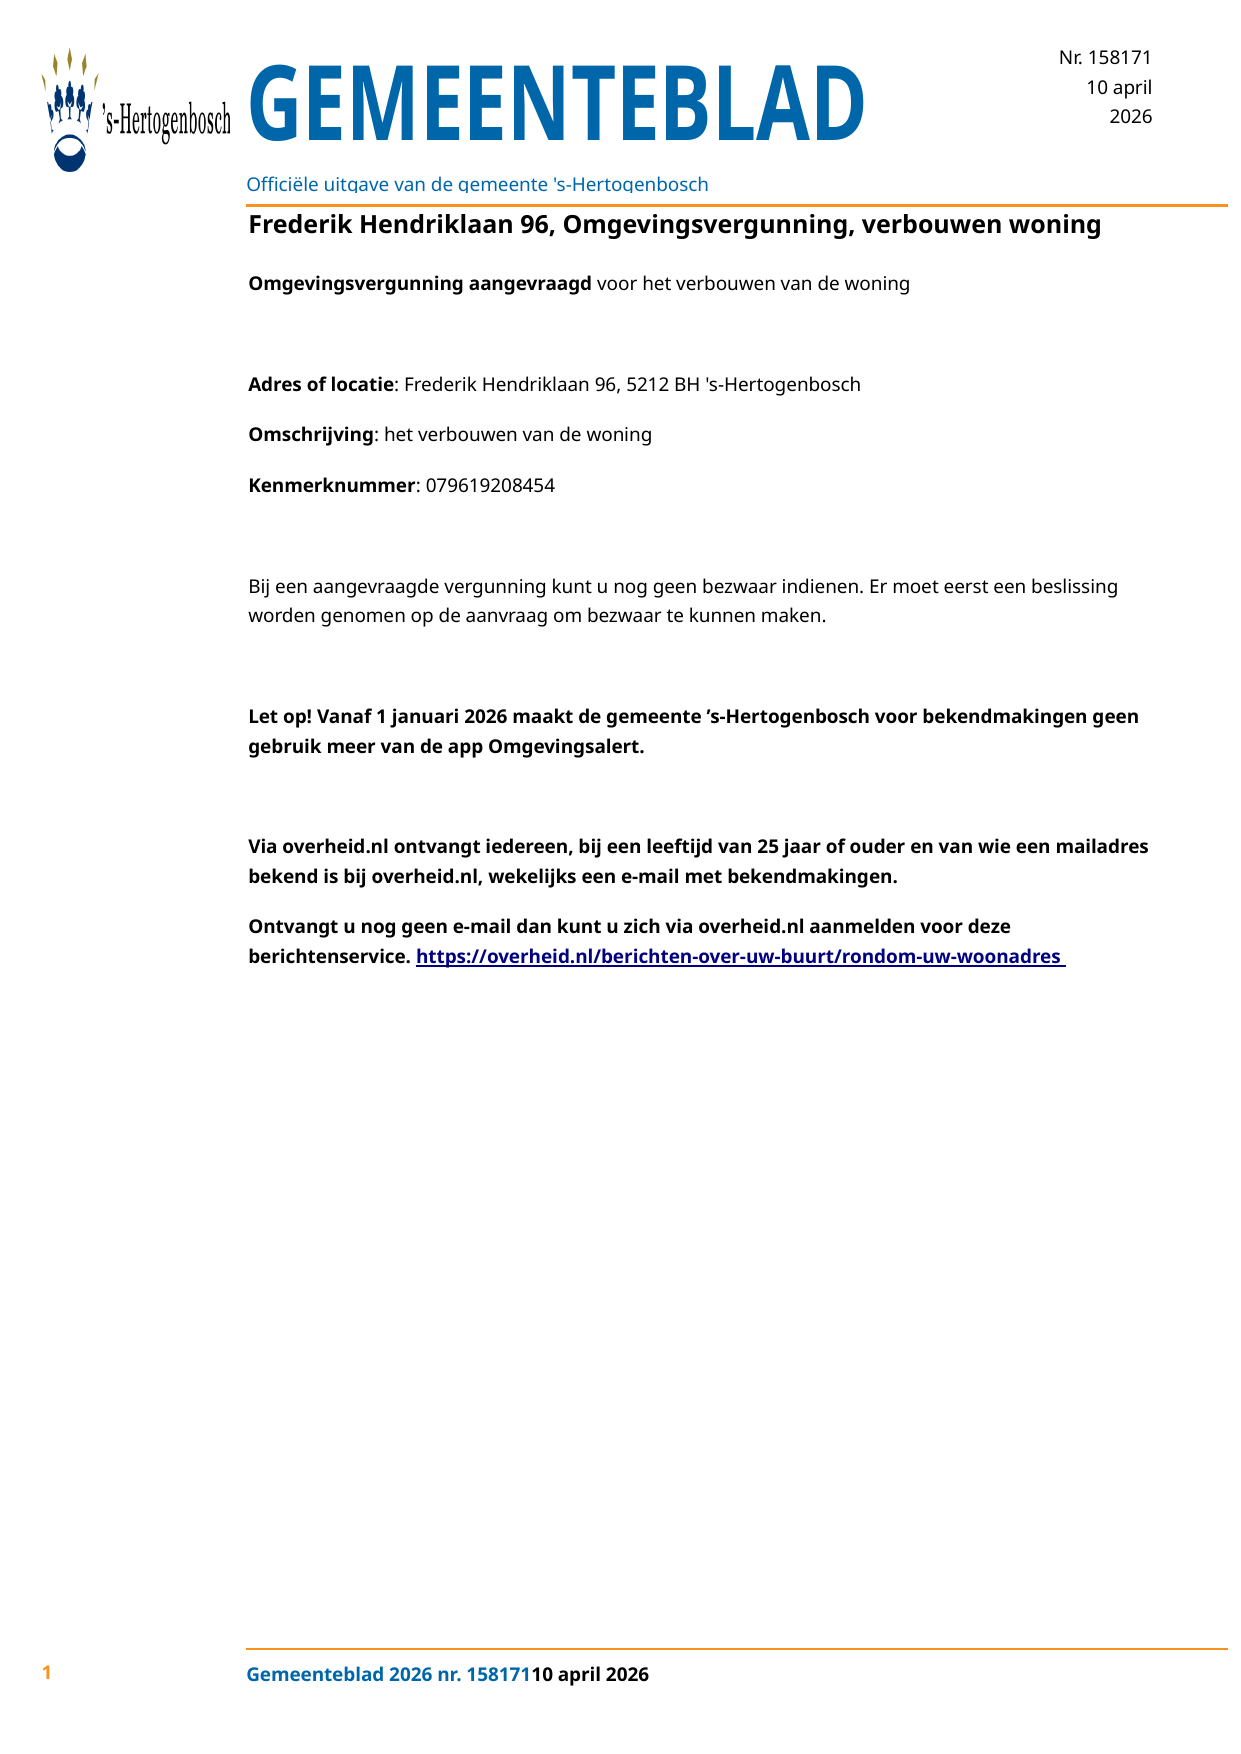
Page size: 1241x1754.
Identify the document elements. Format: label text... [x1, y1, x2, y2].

text Via overheid.nl ontvangt iedereen, bij een leeftijd van 25 jaar of ouder en van wie een mailadres bekend is bij overheid.nl, wekelijks een e-mail met bekendmakingen. [248, 834, 1152, 889]
text Adres of locatie: Frederik Hendriklaan 96, 5212 BH 's-Hertogenbosch [248, 371, 1152, 397]
picture [41, 47, 231, 172]
text Let op! Vanaf 1 januari 2026 maakt de gemeente ’s-Hertogenbosch voor bekendmakingen geen gebruik meer van de app Omgevingsalert. [248, 703, 1152, 758]
text Omschrijving: het verbouwen van de woning [248, 422, 1152, 447]
text Frederik Hendriklaan 96, Omgevingsvergunning, verbouwen woning [248, 207, 1152, 241]
text Kenmerknummer: 079619208454 [248, 472, 1152, 498]
text Ontvangt u nog geen e-mail dan kunt u zich via overheid.nl aanmelden voor deze berichtenservice. https://overheid.nl/berichten-over-uw-buurt/rondom-uw-woonadres [248, 914, 1152, 969]
text Omgevingsvergunning aangevraagd voor het verbouwen van de woning [248, 270, 1152, 296]
text Bij een aangevraagde vergunning kunt u nog geen bezwaar indienen. Er moet eerst een beslissing worden genomen op de aanvraag om bezwaar te kunnen maken. [248, 573, 1152, 628]
